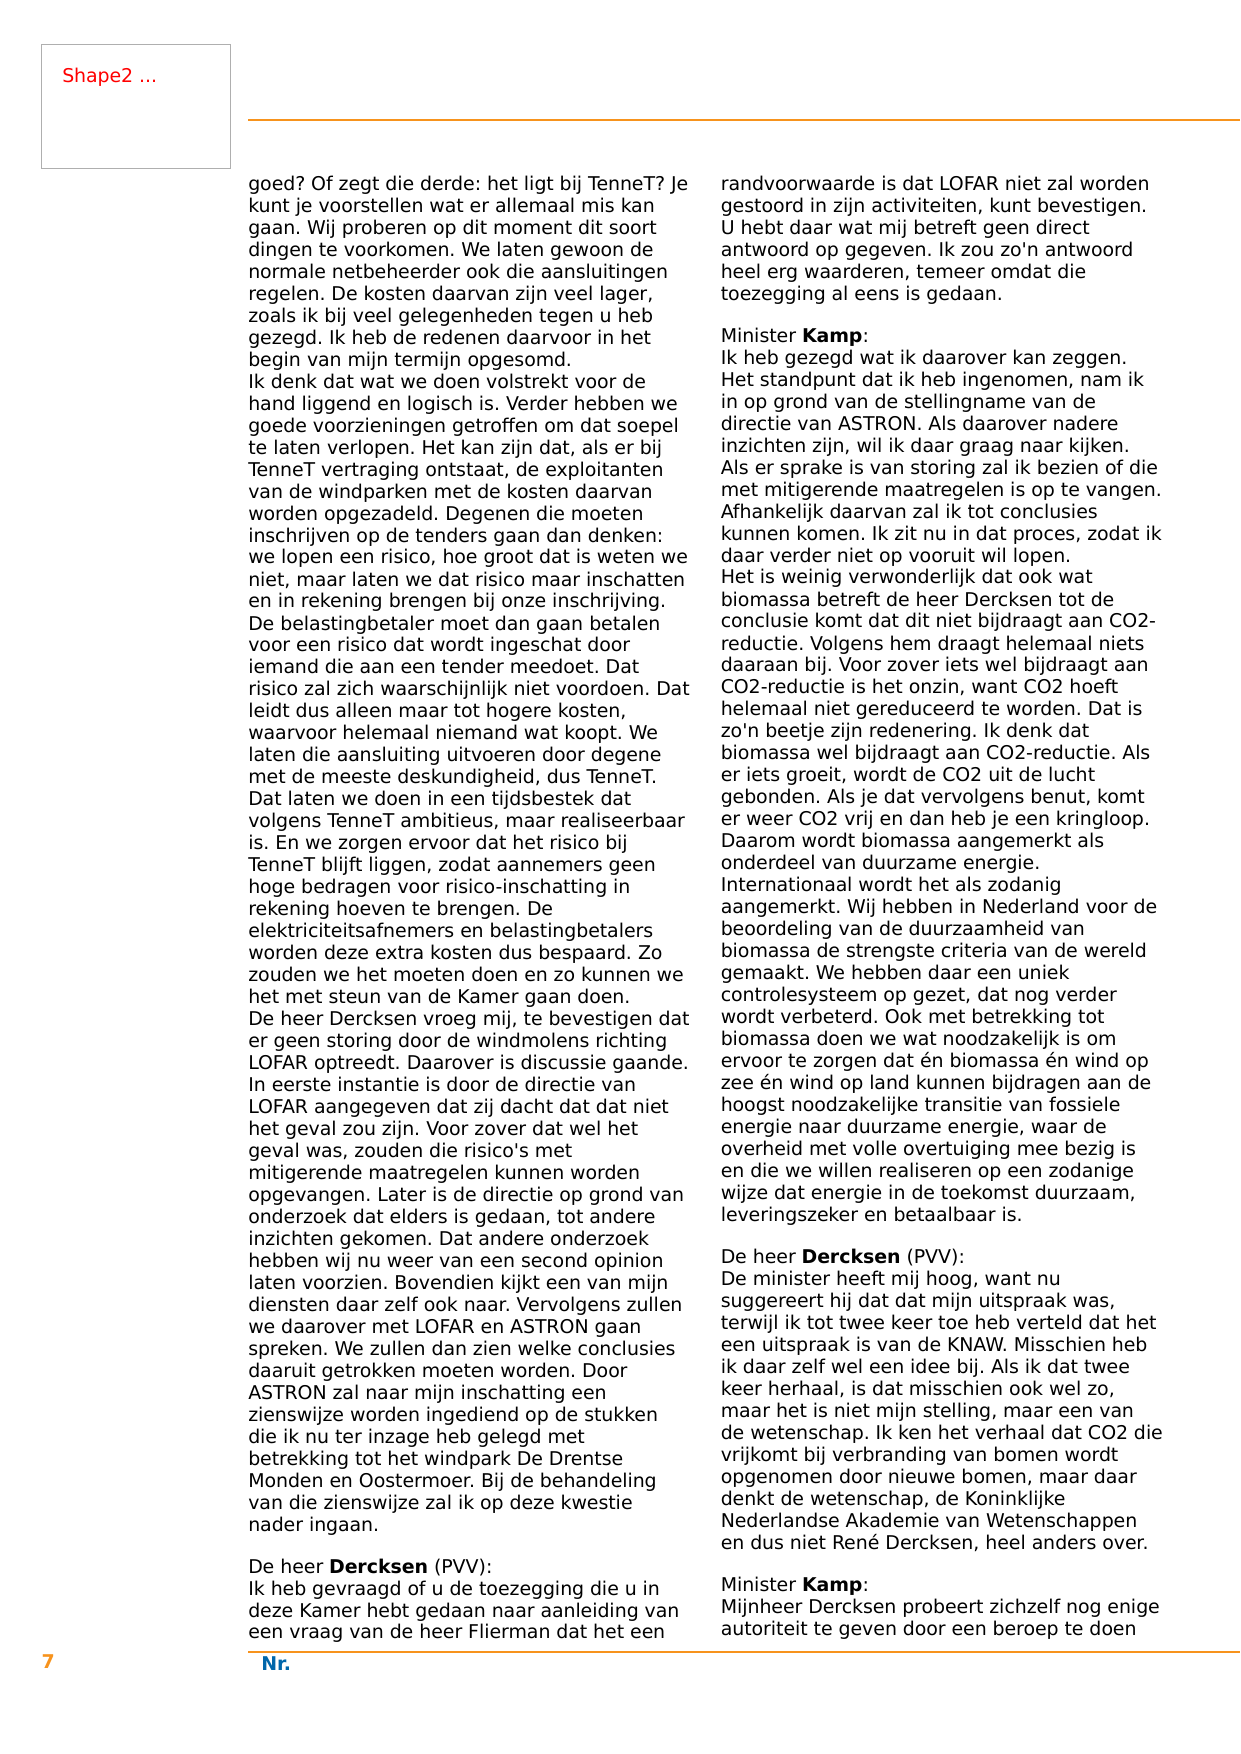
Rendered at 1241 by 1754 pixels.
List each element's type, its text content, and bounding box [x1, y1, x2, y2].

text Minister Kamp: [721, 1573, 1163, 1596]
text De heer Dercksen (PVV): [248, 1556, 691, 1577]
text De minister heeft mij hoog, want nu suggereert hij dat dat mijn uitspraak was, terwijl ik tot twee keer toe heb verteld dat het een uitspraak is van de KNAW. Misschien heb ik daar zelf wel een idee bij. Als ik dat twee keer herhaal, is dat misschien ook wel zo, maar het is niet mijn stelling, maar een van de wetenschap. Ik ken het verhaal dat CO2 die vrijkomt bij verbranding van bomen wordt opgenomen door nieuwe bomen, maar daar denkt de wetenschap, de Koninklijke Nederlandse Akademie van Wetenschappen en dus niet René Dercksen, heel anders over. [721, 1268, 1163, 1553]
text Ik heb gezegd wat ik daarover kan zeggen. Het standpunt dat ik heb ingenomen, nam ik in op grond van de stellingname van de directie van ASTRON. Als daarover nadere inzichten zijn, wil ik daar graag naar kijken. Als er sprake is van storing zal ik bezien of die met mitigerende maatregelen is op te vangen. Afhankelijk daarvan zal ik tot conclusies kunnen komen. Ik zit nu in dat proces, zodat ik daar verder niet op vooruit wil lopen. [721, 347, 1163, 566]
text Minister Kamp: [721, 325, 1163, 347]
text De heer Dercksen (PVV): [721, 1246, 1163, 1268]
text randvoorwaarde is dat LOFAR niet zal worden gestoord in zijn activiteiten, kunt bevestigen. U hebt daar wat mij betreft geen direct antwoord op gegeven. Ik zou zo'n antwoord heel erg waarderen, temeer omdat die toezegging al eens is gedaan. [721, 173, 1163, 305]
text Het is weinig verwonderlijk dat ook wat biomassa betreft de heer Dercksen tot de conclusie komt dat dit niet bijdraagt aan CO2-reductie. Volgens hem draagt helemaal niets daaraan bij. Voor zover iets wel bijdraagt aan CO2-reductie is het onzin, want CO2 hoeft helemaal niet gereduceerd te worden. Dat is zo'n beetje zijn redenering. Ik denk dat biomassa wel bijdraagt aan CO2-reductie. Als er iets groeit, wordt de CO2 uit de lucht gebonden. Als je dat vervolgens benut, komt er weer CO2 vrij en dan heb je een kringloop. Daarom wordt biomassa aangemerkt als onderdeel van duurzame energie. Internationaal wordt het als zodanig aangemerkt. Wij hebben in Nederland voor de beoordeling van de duurzaamheid van biomassa de strengste criteria van de wereld gemaakt. We hebben daar een uniek controlesysteem op gezet, dat nog verder wordt verbeterd. Ook met betrekking tot biomassa doen we wat noodzakelijk is om ervoor te zorgen dat én biomassa én wind op zee én wind op land kunnen bijdragen aan de hoogst noodzakelijke transitie van fossiele energie naar duurzame energie, waar de overheid met volle overtuiging mee bezig is en die we willen realiseren op een zodanige wijze dat energie in de toekomst duurzaam, leveringszeker en betaalbaar is. [721, 566, 1163, 1226]
text Ik heb gevraagd of u de toezegging die u in deze Kamer hebt gedaan naar aanleiding van een vraag van de heer Flierman dat het een [248, 1577, 691, 1643]
text goed? Of zegt die derde: het ligt bij TenneT? Je kunt je voorstellen wat er allemaal mis kan gaan. Wij proberen op dit moment dit soort dingen te voorkomen. We laten gewoon de normale netbeheerder ook die aansluitingen regelen. De kosten daarvan zijn veel lager, zoals ik bij veel gelegenheden tegen u heb gezegd. Ik heb de redenen daarvoor in het begin van mijn termijn opgesomd. [248, 173, 691, 371]
text Mijnheer Dercksen probeert zichzelf nog enige autoriteit te geven door een beroep te doen [721, 1596, 1163, 1639]
text De heer Dercksen vroeg mij, te bevestigen dat er geen storing door de windmolens richting LOFAR optreedt. Daarover is discussie gaande. In eerste instantie is door de directie van LOFAR aangegeven dat zij dacht dat dat niet het geval zou zijn. Voor zover dat wel het geval was, zouden die risico's met mitigerende maatregelen kunnen worden opgevangen. Later is de directie op grond van onderzoek dat elders is gedaan, tot andere inzichten gekomen. Dat andere onderzoek hebben wij nu weer van een second opinion laten voorzien. Bovendien kijkt een van mijn diensten daar zelf ook naar. Vervolgens zullen we daarover met LOFAR en ASTRON gaan spreken. We zullen dan zien welke conclusies daaruit getrokken moeten worden. Door ASTRON zal naar mijn inschatting een zienswijze worden ingediend op de stukken die ik nu ter inzage heb gelegd met betrekking tot het windpark De Drentse Monden en Oostermoer. Bij de behandeling van die zienswijze zal ik op deze kwestie nader ingaan. [248, 1008, 691, 1536]
text Ik denk dat wat we doen volstrekt voor de hand liggend en logisch is. Verder hebben we goede voorzieningen getroffen om dat soepel te laten verlopen. Het kan zijn dat, als er bij TenneT vertraging ontstaat, de exploitanten van de windparken met de kosten daarvan worden opgezadeld. Degenen die moeten inschrijven op de tenders gaan dan denken: we lopen een risico, hoe groot dat is weten we niet, maar laten we dat risico maar inschatten en in rekening brengen bij onze inschrijving. De belastingbetaler moet dan gaan betalen voor een risico dat wordt ingeschat door iemand die aan een tender meedoet. Dat risico zal zich waarschijnlijk niet voordoen. Dat leidt dus alleen maar tot hogere kosten, waarvoor helemaal niemand wat koopt. We laten die aansluiting uitvoeren door degene met de meeste deskundigheid, dus TenneT. Dat laten we doen in een tijdsbestek dat volgens TenneT ambitieus, maar realiseerbaar is. En we zorgen ervoor dat het risico bij TenneT blijft liggen, zodat aannemers geen hoge bedragen voor risico-inschatting in rekening hoeven te brengen. De elektriciteitsafnemers en belastingbetalers worden deze extra kosten dus bespaard. Zo zouden we het moeten doen en zo kunnen we het met steun van de Kamer gaan doen. [248, 371, 691, 1008]
